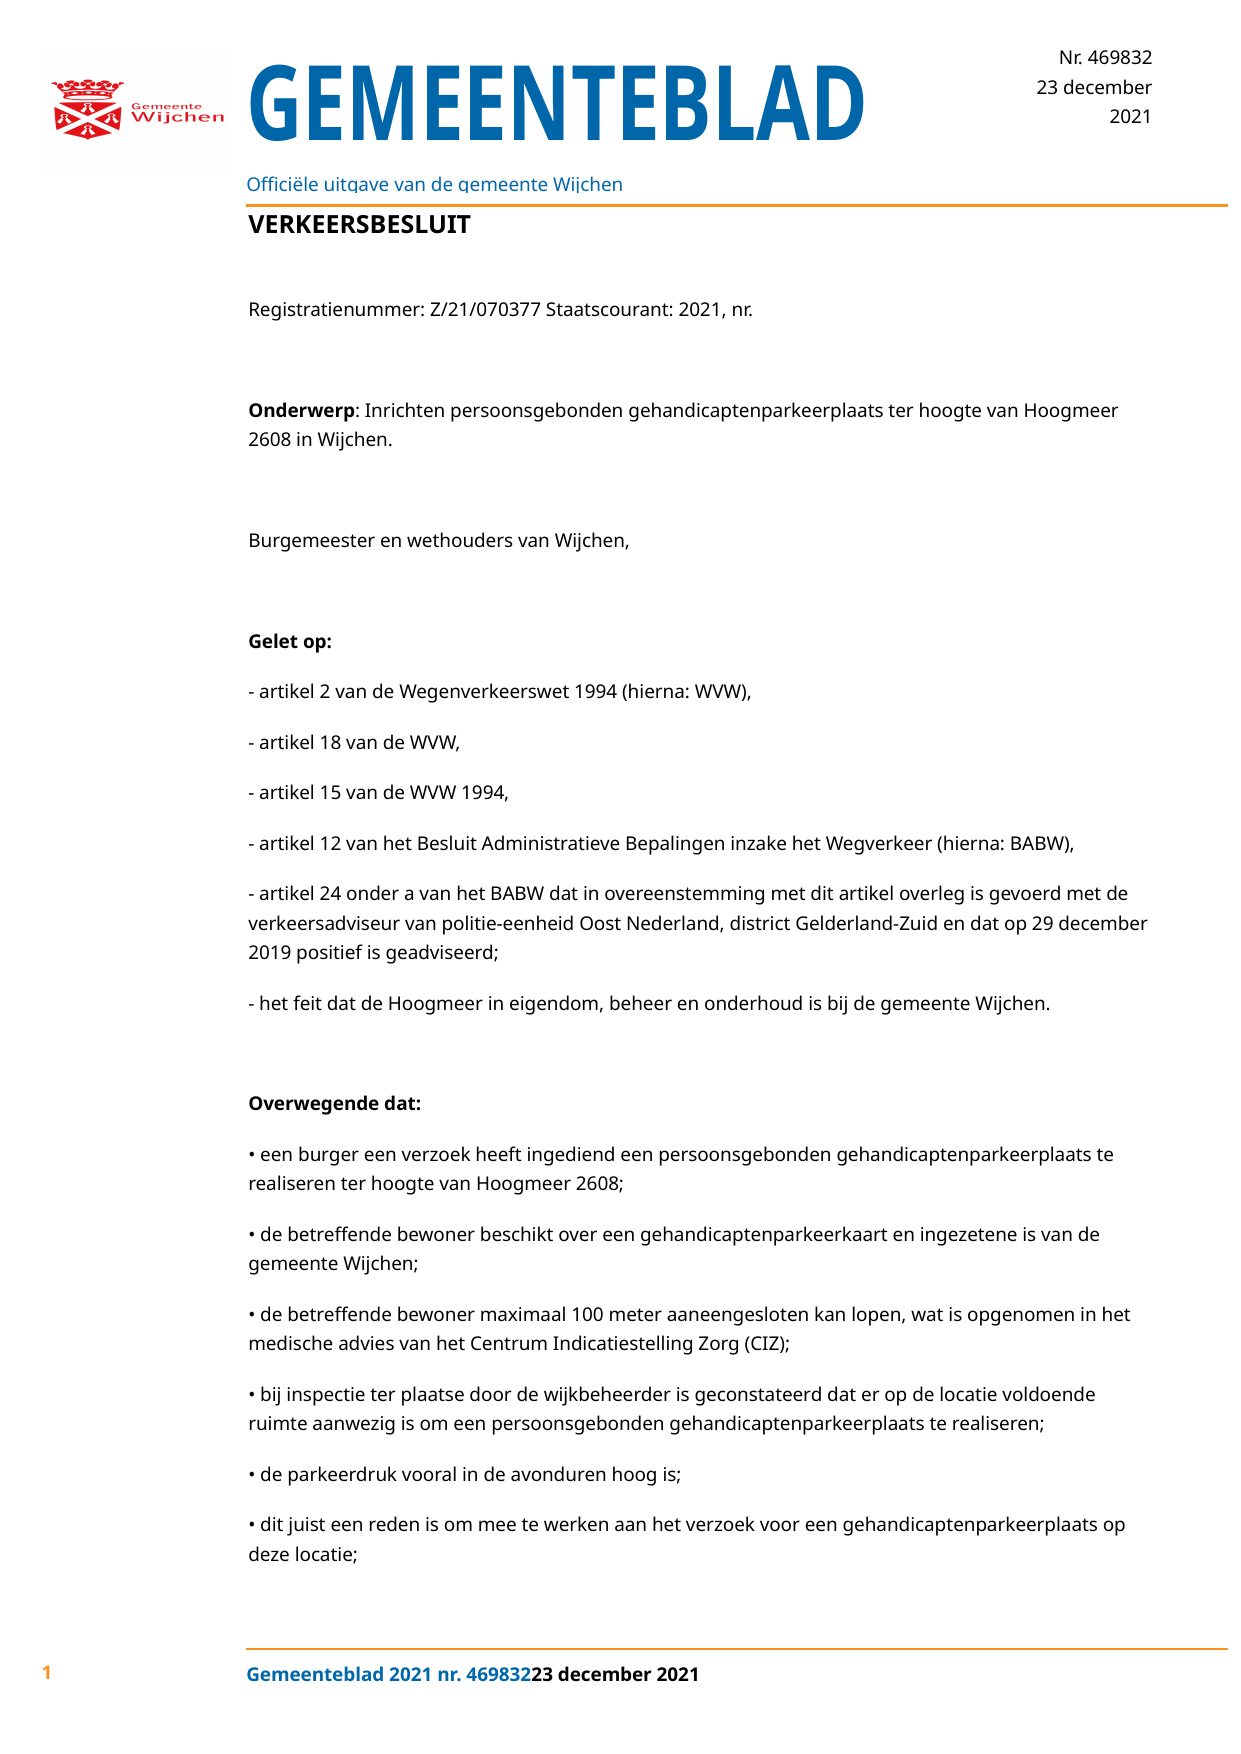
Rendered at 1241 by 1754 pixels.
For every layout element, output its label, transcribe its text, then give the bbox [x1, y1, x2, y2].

text - artikel 15 van de WVW 1994, [248, 779, 1152, 805]
text - artikel 24 onder a van het BABW dat in overeenstemming met dit artikel overleg is gevoerd met de verkeersadviseur van politie-eenheid Oost Nederland, district Gelderland-Zuid en dat op 29 december 2019 positief is geadviseerd; [248, 880, 1152, 965]
picture [41, 47, 231, 172]
text - artikel 12 van het Besluit Administratieve Bepalingen inzake het Wegverkeer (hierna: BABW), [248, 830, 1152, 856]
text • de betreffende bewoner beschikt over een gehandicaptenparkeerkaart en ingezetene is van de gemeente Wijchen; [248, 1221, 1152, 1276]
text VERKEERSBESLUIT [248, 207, 1152, 241]
text - artikel 2 van de Wegenverkeerswet 1994 (hierna: WVW), [248, 678, 1152, 704]
text Overwegende dat: [248, 1091, 1152, 1116]
text • de parkeerdruk vooral in de avonduren hoog is; [248, 1461, 1152, 1487]
text - het feit dat de Hoogmeer in eigendom, beheer en onderhoud is bij de gemeente Wijchen. [248, 990, 1152, 1016]
text • bij inspectie ter plaatse door de wijkbeheerder is geconstateerd dat er op de locatie voldoende ruimte aanwezig is om een persoonsgebonden gehandicaptenparkeerplaats te realiseren; [248, 1381, 1152, 1436]
text Registratienummer: Z/21/070377 Staatscourant: 2021, nr. [248, 296, 1152, 322]
text Burgemeester en wethouders van Wijchen, [248, 527, 1152, 553]
text - artikel 18 van de WVW, [248, 729, 1152, 755]
text Gelet op: [248, 628, 1152, 654]
text • een burger een verzoek heeft ingediend een persoonsgebonden gehandicaptenparkeerplaats te realiseren ter hoogte van Hoogmeer 2608; [248, 1141, 1152, 1196]
text • de betreffende bewoner maximaal 100 meter aaneengesloten kan lopen, wat is opgenomen in het medische advies van het Centrum Indicatiestelling Zorg (CIZ); [248, 1301, 1152, 1356]
text Onderwerp: Inrichten persoonsgebonden gehandicaptenparkeerplaats ter hoogte van Hoogmeer 2608 in Wijchen. [248, 397, 1152, 452]
text • dit juist een reden is om mee te werken aan het verzoek voor een gehandicaptenparkeerplaats op deze locatie; [248, 1511, 1152, 1567]
